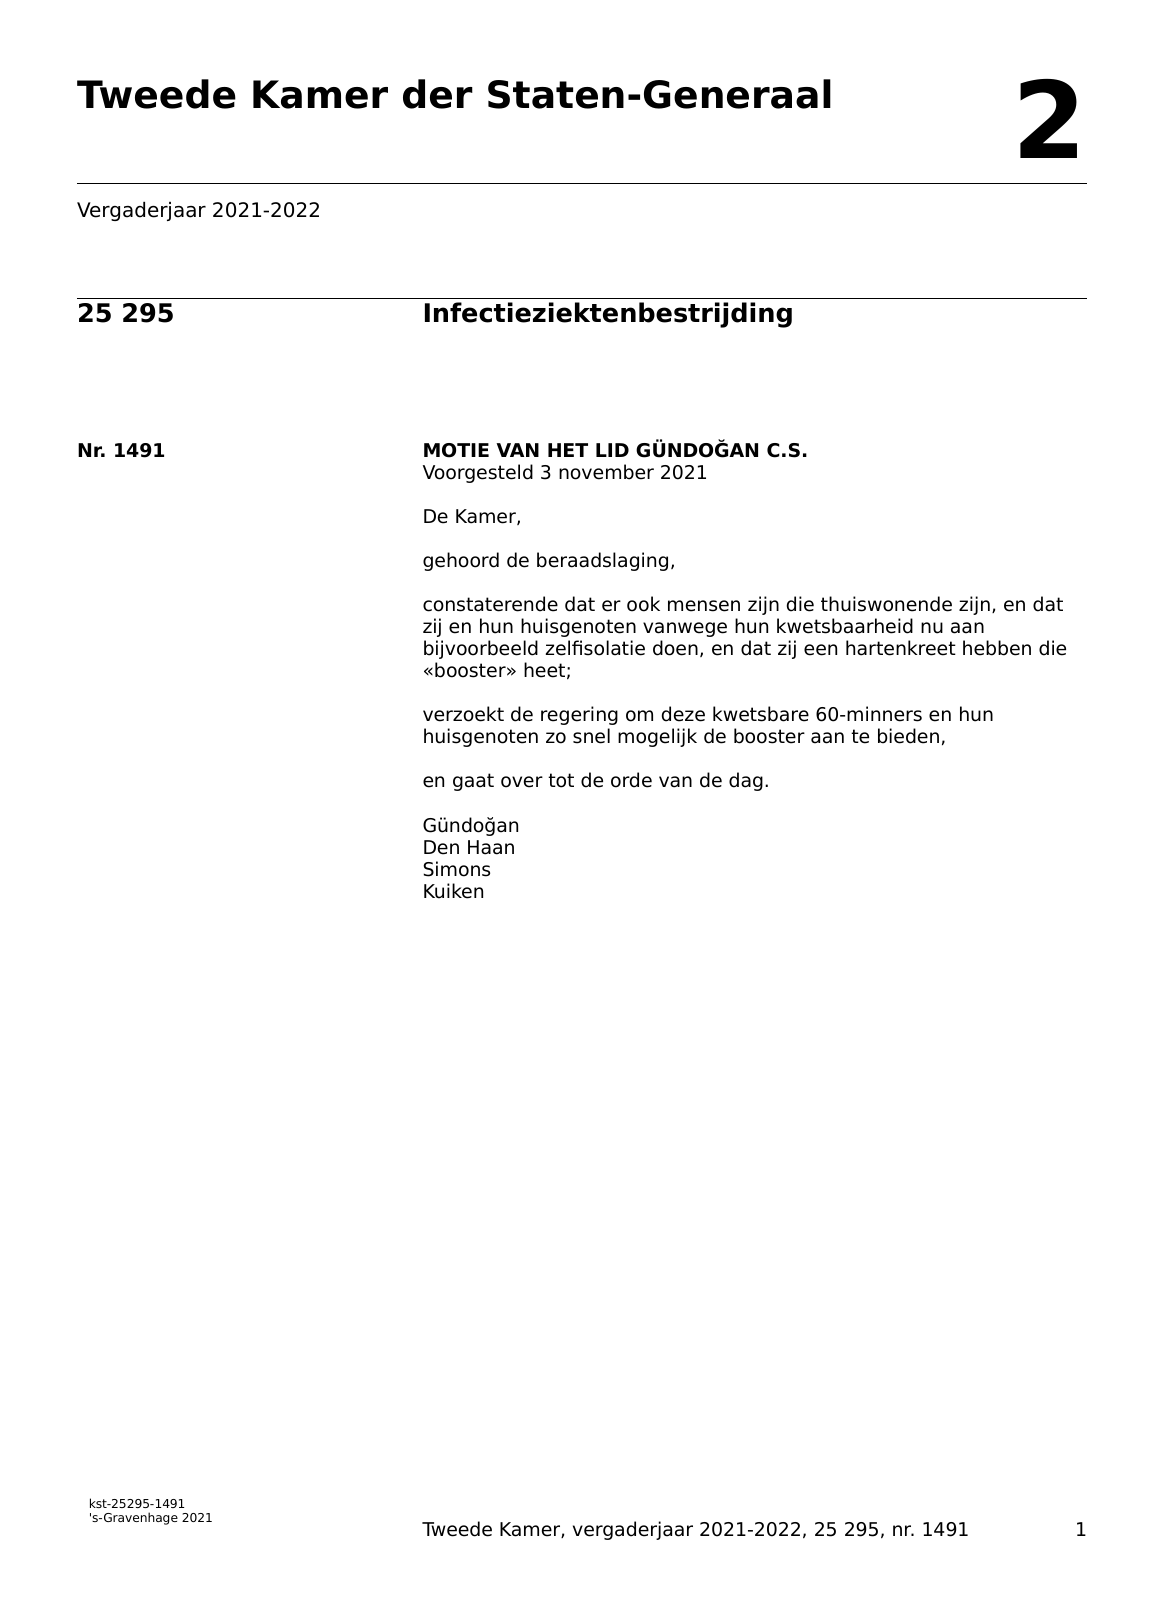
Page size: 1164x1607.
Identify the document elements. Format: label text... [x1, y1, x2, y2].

text verzoekt de regering om deze kwetsbare 60-minners en hun huisgenoten zo snel mogelijk de booster aan te bieden, [422, 704, 1087, 748]
table_header 2 [886, 59, 1087, 183]
text Voorgesteld 3 november 2021 [422, 462, 1087, 484]
text Den Haan [422, 837, 1087, 858]
text constaterende dat er ook mensen zijn die thuiswonende zijn, en dat zij en hun huisgenoten vanwege hun kwetsbaarheid nu aan bijvoorbeeld zelfisolatie doen, en dat zij een hartenkreet hebben die «booster» heet; [422, 594, 1087, 682]
text Gündoğan [422, 814, 1087, 837]
subtitle 25 295 Infectieziektenbestrijding [77, 299, 1087, 329]
text De Kamer, [422, 506, 1087, 528]
text Kuiken [422, 881, 1087, 902]
subtitle Nr. 1491 MOTIE VAN HET LID GÜNDOĞAN C.S. [77, 440, 1087, 462]
table_header Tweede Kamer der Staten-Generaal [77, 59, 886, 183]
text en gaat over tot de orde van de dag. [422, 770, 1087, 792]
text Simons [422, 858, 1087, 881]
text gehoord de beraadslaging, [422, 550, 1087, 572]
table_cell Vergaderjaar 2021-2022 [77, 184, 1087, 298]
text 's-Gravenhage 2021 [88, 1511, 323, 1525]
text kst-25295-1491 [88, 1497, 323, 1511]
